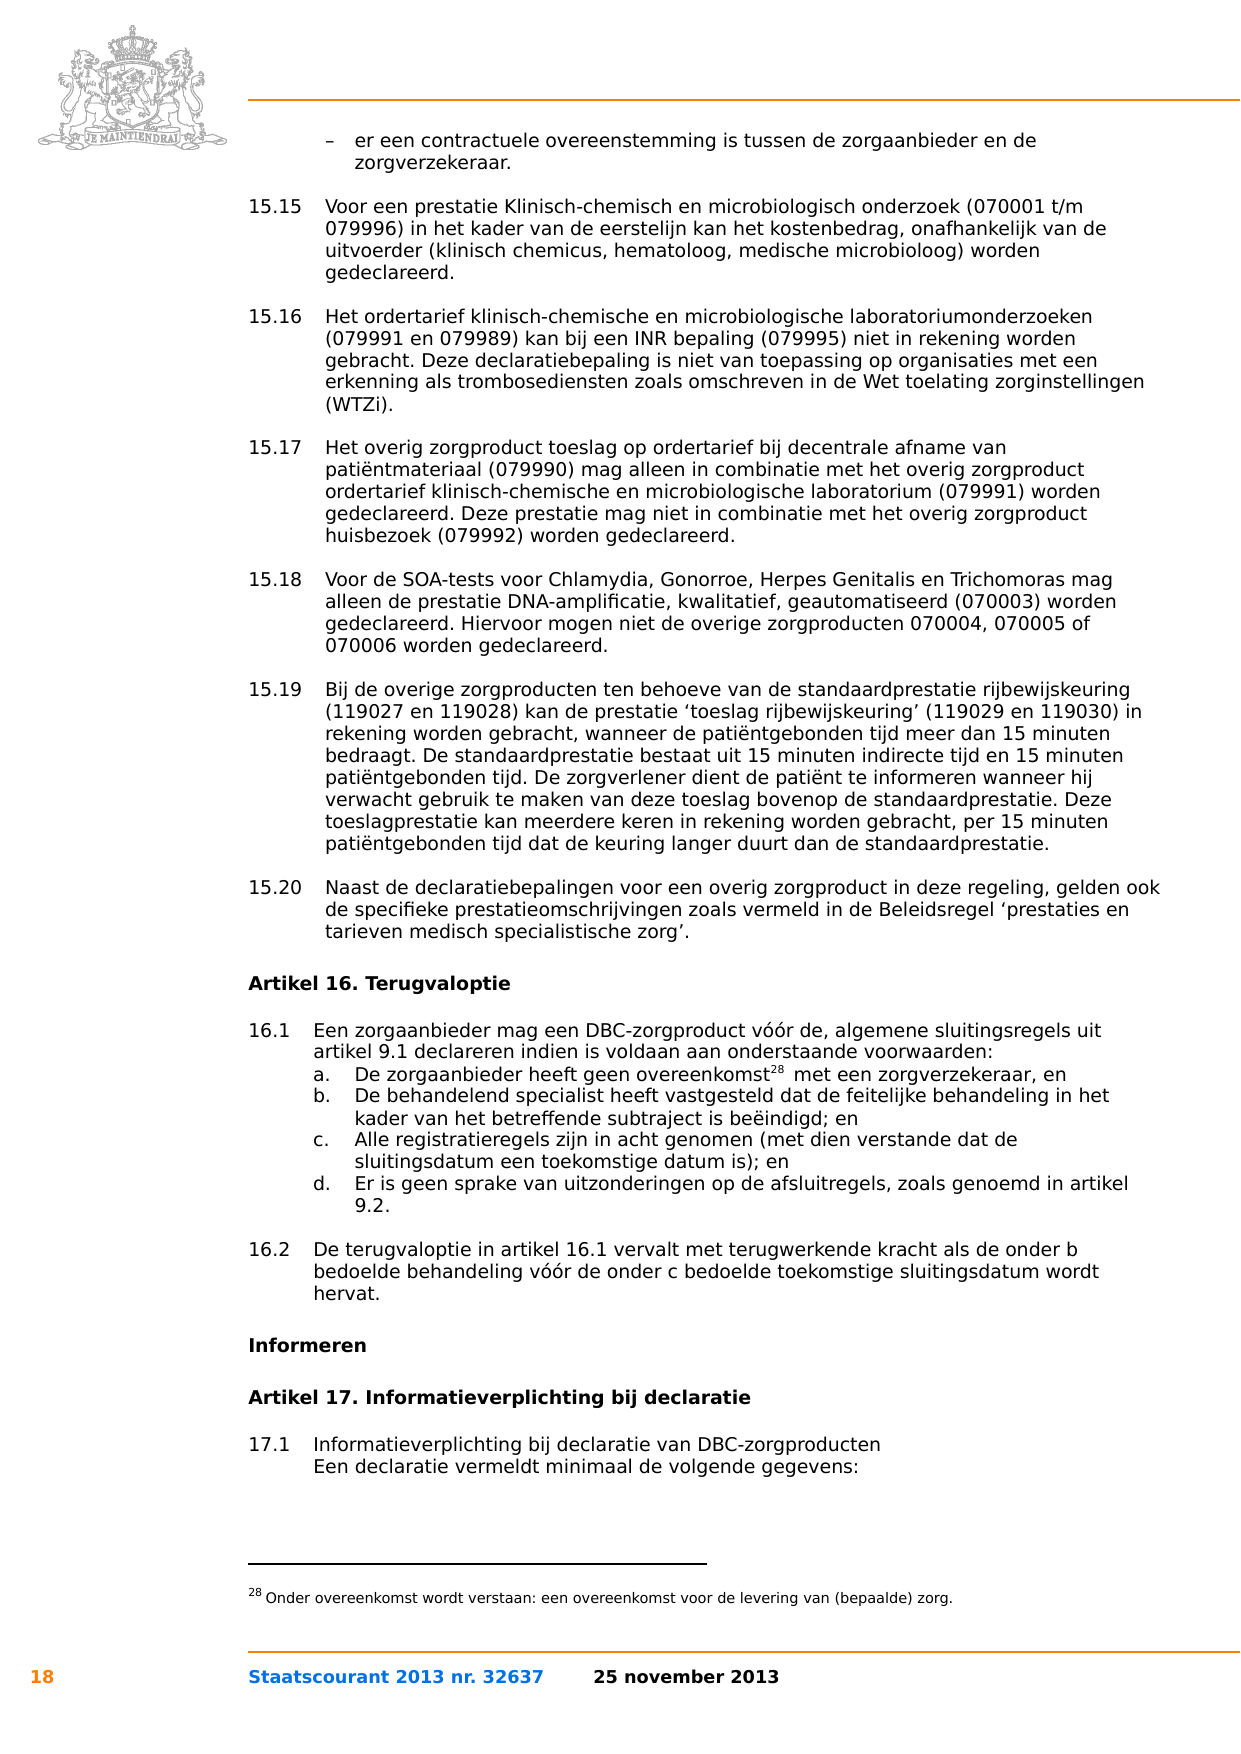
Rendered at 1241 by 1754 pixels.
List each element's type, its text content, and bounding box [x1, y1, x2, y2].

text Een declaratie vermeldt minimaal de volgende gegevens: [313, 1456, 1163, 1478]
subtitle Artikel 16. Terugvaloptie [248, 972, 1163, 994]
text – er een contractuele overeenstemming is tussen de zorgaanbieder en de zorgverzekeraar. [325, 130, 1163, 174]
text 16.2 De terugvaloptie in artikel 16.1 vervalt met terugwerkende kracht als de onder b bedoelde behandeling vóór de onder c bedoelde toekomstige sluitingsdatum wordt hervat. [248, 1239, 1163, 1305]
text 15.15 Voor een prestatie Klinisch-chemisch en microbiologisch onderzoek (070001 t/m 079996) in het kader van de eerstelijn kan het kostenbedrag, onafhankelijk van de uitvoerder (klinisch chemicus, hematoloog, medische microbioloog) worden gedeclareerd. [248, 196, 1163, 284]
text b. De behandelend specialist heeft vastgesteld dat de feitelijke behandeling in het kader van het betreffende subtraject is beëindigd; en [313, 1085, 1163, 1129]
subtitle Artikel 17. Informatieverplichting bij declaratie [248, 1387, 1163, 1409]
text 15.16 Het ordertarief klinisch-chemische en microbiologische laboratoriumonderzoeken (079991 en 079989) kan bij een INR bepaling (079995) niet in rekening worden gebracht. Deze declaratiebepaling is niet van toepassing op organisaties met een erkenning als trombosediensten zoals omschreven in de Wet toelating zorginstellingen (WTZi). [248, 306, 1163, 415]
text 17.1 Informatieverplichting bij declaratie van DBC-zorgproducten [248, 1434, 1163, 1456]
text 15.18 Voor de SOA-tests voor Chlamydia, Gonorroe, Herpes Genitalis en Trichomoras mag alleen de prestatie DNA-amplificatie, kwalitatief, geautomatiseerd (070003) worden gedeclareerd. Hiervoor mogen niet de overige zorgproducten 070004, 070005 of 070006 worden gedeclareerd. [248, 569, 1163, 657]
text Onder overeenkomst wordt verstaan: een overeenkomst voor de levering van (bepaalde) zorg. [248, 1586, 1163, 1608]
text a. De zorgaanbieder heeft geen overeenkomst met een zorgverzekeraar, en [313, 1063, 1163, 1085]
text 15.20 Naast de declaratiebepalingen voor een overig zorgproduct in deze regeling, gelden ook de specifieke prestatieomschrijvingen zoals vermeld in de Beleidsregel ‘prestaties en tarieven medisch specialistische zorg’. [248, 877, 1163, 942]
picture [38, 25, 227, 150]
text 16.1 Een zorgaanbieder mag een DBC-zorgproduct vóór de, algemene sluitingsregels uit artikel 9.1 declareren indien is voldaan aan onderstaande voorwaarden: [248, 1019, 1163, 1063]
text d. Er is geen sprake van uitzonderingen op de afsluitregels, zoals genoemd in artikel 9.2. [313, 1173, 1163, 1217]
text c. Alle registratieregels zijn in acht genomen (met dien verstande dat de sluitingsdatum een toekomstige datum is); en [313, 1129, 1163, 1173]
text 15.19 Bij de overige zorgproducten ten behoeve van de standaardprestatie rijbewijskeuring (119027 en 119028) kan de prestatie ‘toeslag rijbewijskeuring’ (119029 en 119030) in rekening worden gebracht, wanneer de patiëntgebonden tijd meer dan 15 minuten bedraagt. De standaardprestatie bestaat uit 15 minuten indirecte tijd en 15 minuten patiëntgebonden tijd. De zorgverlener dient de patiënt te informeren wanneer hij verwacht gebruik te maken van deze toeslag bovenop de standaardprestatie. Deze toeslagprestatie kan meerdere keren in rekening worden gebracht, per 15 minuten patiëntgebonden tijd dat de keuring langer duurt dan de standaardprestatie. [248, 679, 1163, 855]
text 15.17 Het overig zorgproduct toeslag op ordertarief bij decentrale afname van patiëntmateriaal (079990) mag alleen in combinatie met het overig zorgproduct ordertarief klinisch-chemische en microbiologische laboratorium (079991) worden gedeclareerd. Deze prestatie mag niet in combinatie met het overig zorgproduct huisbezoek (079992) worden gedeclareerd. [248, 437, 1163, 547]
subtitle Informeren [248, 1335, 1163, 1357]
